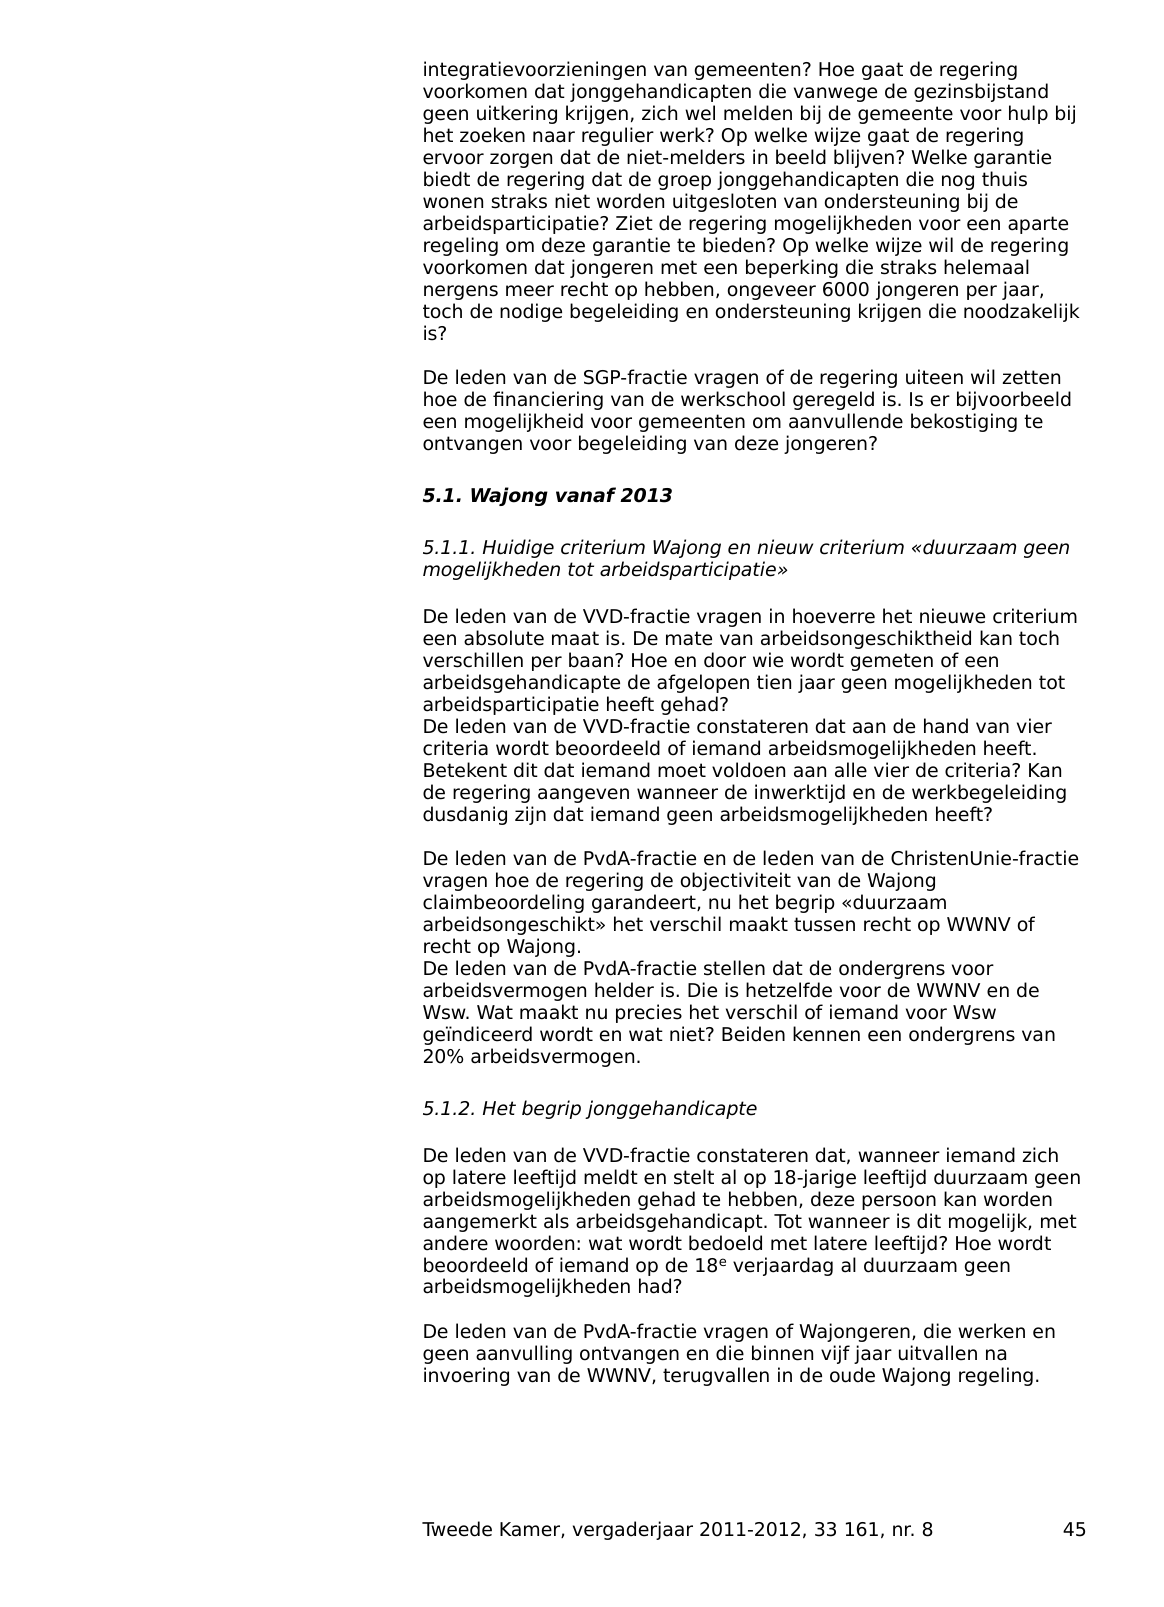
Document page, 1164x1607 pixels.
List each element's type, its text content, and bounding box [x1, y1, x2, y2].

text De leden van de VVD-fractie constateren dat aan de hand van vier criteria wordt beoordeeld of iemand arbeidsmogelijkheden heeft. Betekent dit dat iemand moet voldoen aan alle vier de criteria? Kan de regering aangeven wanneer de inwerktijd en de werkbegeleiding dusdanig zijn dat iemand geen arbeidsmogelijkheden heeft? [422, 716, 1087, 826]
text De leden van de SGP-fractie vragen of de regering uiteen wil zetten hoe de financiering van de werkschool geregeld is. Is er bijvoorbeeld een mogelijkheid voor gemeenten om aanvullende bekostiging te ontvangen voor begeleiding van deze jongeren? [422, 367, 1087, 455]
text De leden van de VVD-fractie constateren dat, wanneer iemand zich op latere leeftijd meldt en stelt al op 18-jarige leeftijd duurzaam geen arbeidsmogelijkheden gehad te hebben, deze persoon kan worden aangemerkt als arbeidsgehandicapt. Tot wanneer is dit mogelijk, met andere woorden: wat wordt bedoeld met latere leeftijd? Hoe wordt beoordeeld of iemand op de 18e verjaardag al duurzaam geen arbeidsmogelijkheden had? [422, 1144, 1087, 1298]
text De leden van de PvdA-fractie stellen dat de ondergrens voor arbeidsvermogen helder is. Die is hetzelfde voor de WWNV en de Wsw. Wat maakt nu precies het verschil of iemand voor Wsw geïndiceerd wordt en wat niet? Beiden kennen een ondergrens van 20% arbeidsvermogen. [422, 958, 1087, 1068]
text De leden van de PvdA-fractie vragen of Wajongeren, die werken en geen aanvulling ontvangen en die binnen vijf jaar uitvallen na invoering van de WWNV, terugvallen in de oude Wajong regeling. [422, 1321, 1087, 1387]
subtitle 5.1.1. Huidige criterium Wajong en nieuw criterium «duurzaam geen mogelijkheden tot arbeidsparticipatie» [422, 537, 1087, 581]
subtitle 5.1. Wajong vanaf 2013 [422, 485, 1087, 507]
text De leden van de PvdA-fractie en de leden van de ChristenUnie-fractie vragen hoe de regering de objectiviteit van de Wajong claimbeoordeling garandeert, nu het begrip «duurzaam arbeidsongeschikt» het verschil maakt tussen recht op WWNV of recht op Wajong. [422, 848, 1087, 958]
subtitle 5.1.2. Het begrip jonggehandicapte [422, 1098, 1087, 1119]
text De leden van de VVD-fractie vragen in hoeverre het nieuwe criterium een absolute maat is. De mate van arbeidsongeschiktheid kan toch verschillen per baan? Hoe en door wie wordt gemeten of een arbeidsgehandicapte de afgelopen tien jaar geen mogelijkheden tot arbeidsparticipatie heeft gehad? [422, 606, 1087, 716]
text integratievoorzieningen van gemeenten? Hoe gaat de regering voorkomen dat jonggehandicapten die vanwege de gezinsbijstand geen uitkering krijgen, zich wel melden bij de gemeente voor hulp bij het zoeken naar regulier werk? Op welke wijze gaat de regering ervoor zorgen dat de niet-melders in beeld blijven? Welke garantie biedt de regering dat de groep jonggehandicapten die nog thuis wonen straks niet worden uitgesloten van ondersteuning bij de arbeidsparticipatie? Ziet de regering mogelijkheden voor een aparte regeling om deze garantie te bieden? Op welke wijze wil de regering voorkomen dat jongeren met een beperking die straks helemaal nergens meer recht op hebben, ongeveer 6000 jongeren per jaar, toch de nodige begeleiding en ondersteuning krijgen die noodzakelijk is? [422, 59, 1087, 345]
